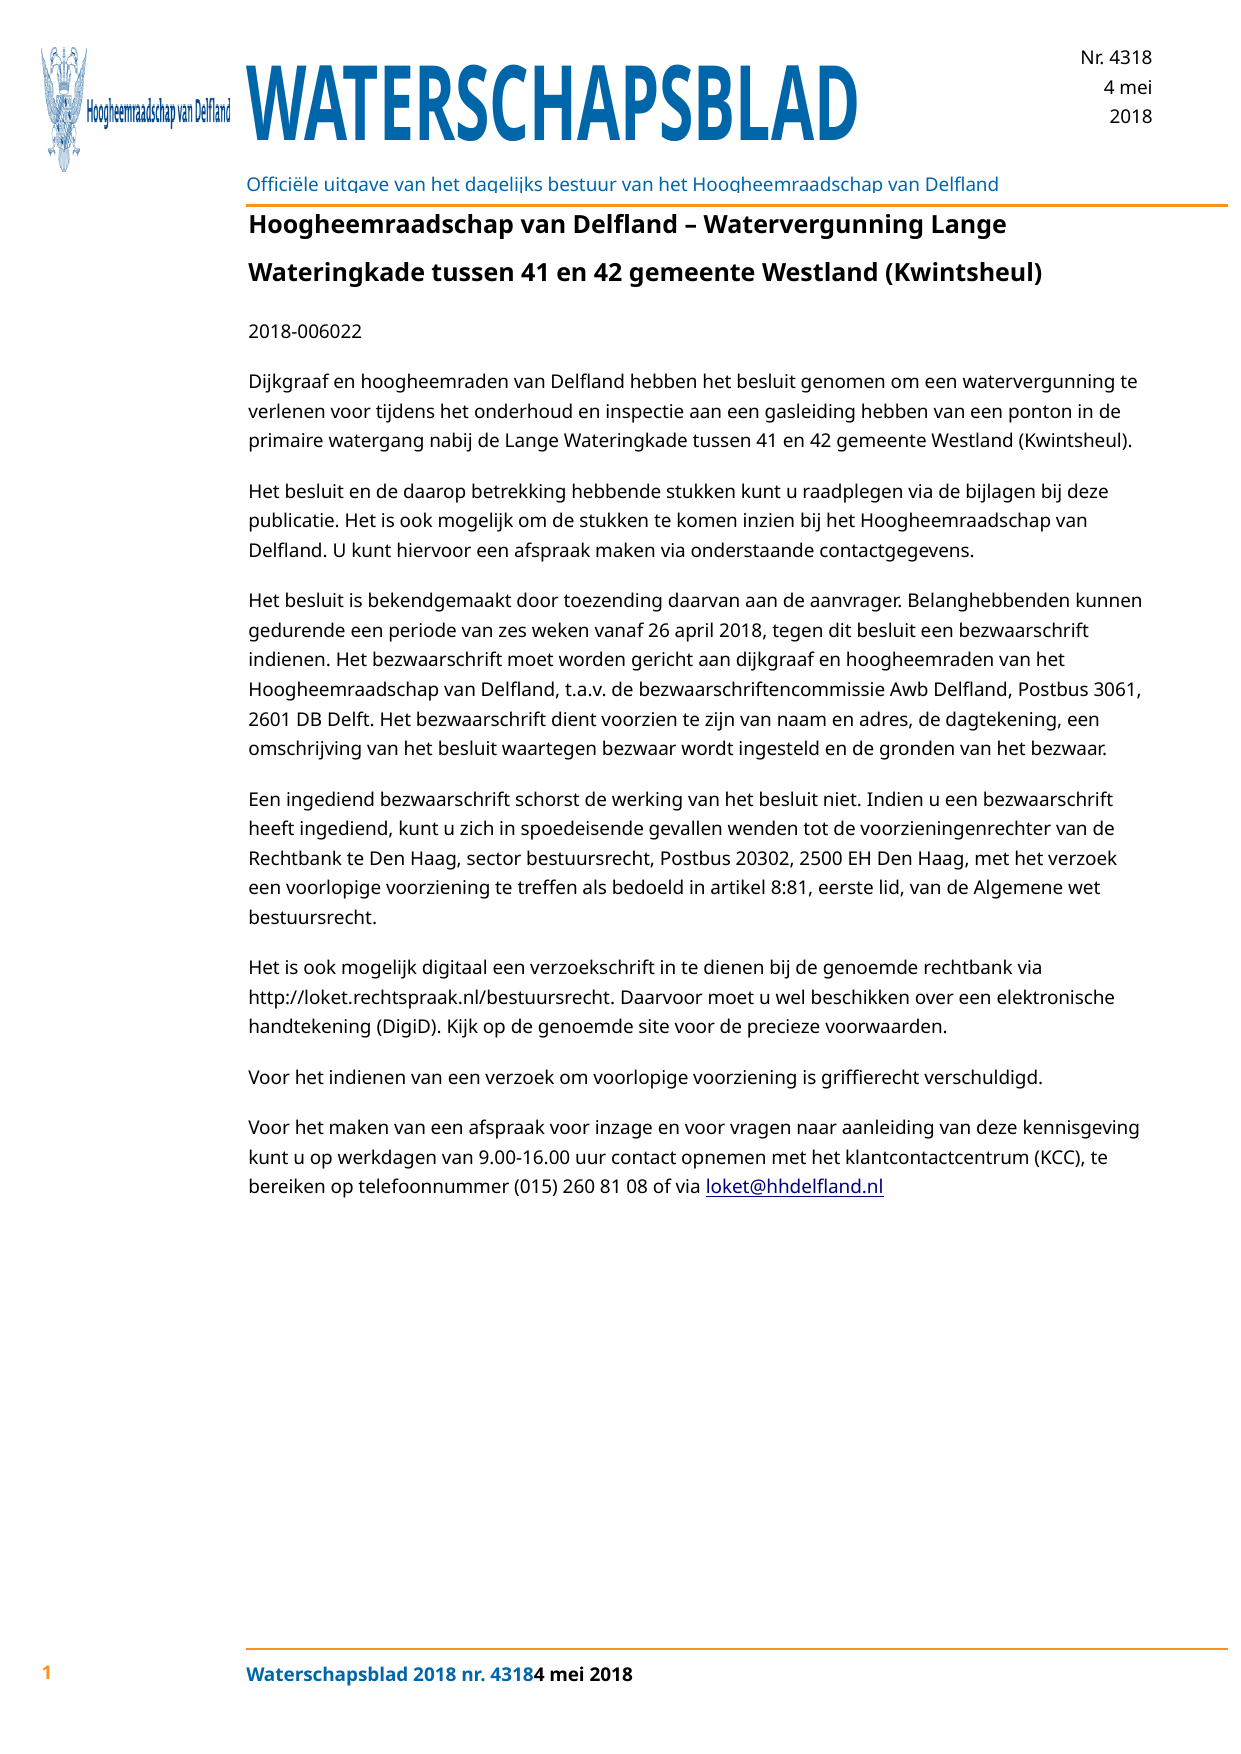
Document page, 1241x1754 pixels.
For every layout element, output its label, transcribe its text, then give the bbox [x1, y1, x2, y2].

text Het besluit is bekendgemaakt door toezending daarvan aan de aanvrager. Belanghebbenden kunnen gedurende een periode van zes weken vanaf 26 april 2018, tegen dit besluit een bezwaarschrift indienen. Het bezwaarschrift moet worden gericht aan dijkgraaf en hoogheemraden van het Hoogheemraadschap van Delfland, t.a.v. de bezwaarschriftencommissie Awb Delfland, Postbus 3061, 2601 DB Delft. Het bezwaarschrift dient voorzien te zijn van naam en adres, de dagtekening, een omschrijving van het besluit waartegen bezwaar wordt ingesteld en de gronden van het bezwaar. [248, 587, 1152, 761]
text Het besluit en de daarop betrekking hebbende stukken kunt u raadplegen via de bijlagen bij deze publicatie. Het is ook mogelijk om de stukken te komen inzien bij het Hoogheemraadschap van Delfland. U kunt hiervoor een afspraak maken via onderstaande contactgegevens. [248, 478, 1152, 563]
picture [41, 47, 231, 172]
text Voor het indienen van een verzoek om voorlopige voorziening is griffierecht verschuldigd. [248, 1064, 1152, 1090]
text 2018-006022 [248, 318, 1152, 344]
text Hoogheemraadschap van Delfland – Watervergunning Lange Wateringkade tussen 41 en 42 gemeente Westland (Kwintsheul) [248, 207, 1152, 288]
text Voor het maken van een afspraak voor inzage en voor vragen naar aanleiding van deze kennisgeving kunt u op werkdagen van 9.00-16.00 uur contact opnemen met het klantcontactcentrum (KCC), te bereiken op telefoonnummer (015) 260 81 08 of via loket@hhdelfland.nl [248, 1114, 1152, 1199]
text Een ingediend bezwaarschrift schorst de werking van het besluit niet. Indien u een bezwaarschrift heeft ingediend, kunt u zich in spoedeisende gevallen wenden tot de voorzieningenrechter van de Rechtbank te Den Haag, sector bestuursrecht, Postbus 20302, 2500 EH Den Haag, met het verzoek een voorlopige voorziening te treffen als bedoeld in artikel 8:81, eerste lid, van de Algemene wet bestuursrecht. [248, 786, 1152, 930]
text Het is ook mogelijk digitaal een verzoekschrift in te dienen bij de genoemde rechtbank via http://loket.rechtspraak.nl/bestuursrecht. Daarvoor moet u wel beschikken over een elektronische handtekening (DigiD). Kijk op de genoemde site voor de precieze voorwaarden. [248, 954, 1152, 1039]
text Dijkgraaf en hoogheemraden van Delfland hebben het besluit genomen om een watervergunning te verlenen voor tijdens het onderhoud en inspectie aan een gasleiding hebben van een ponton in de primaire watergang nabij de Lange Wateringkade tussen 41 en 42 gemeente Westland (Kwintsheul). [248, 368, 1152, 453]
